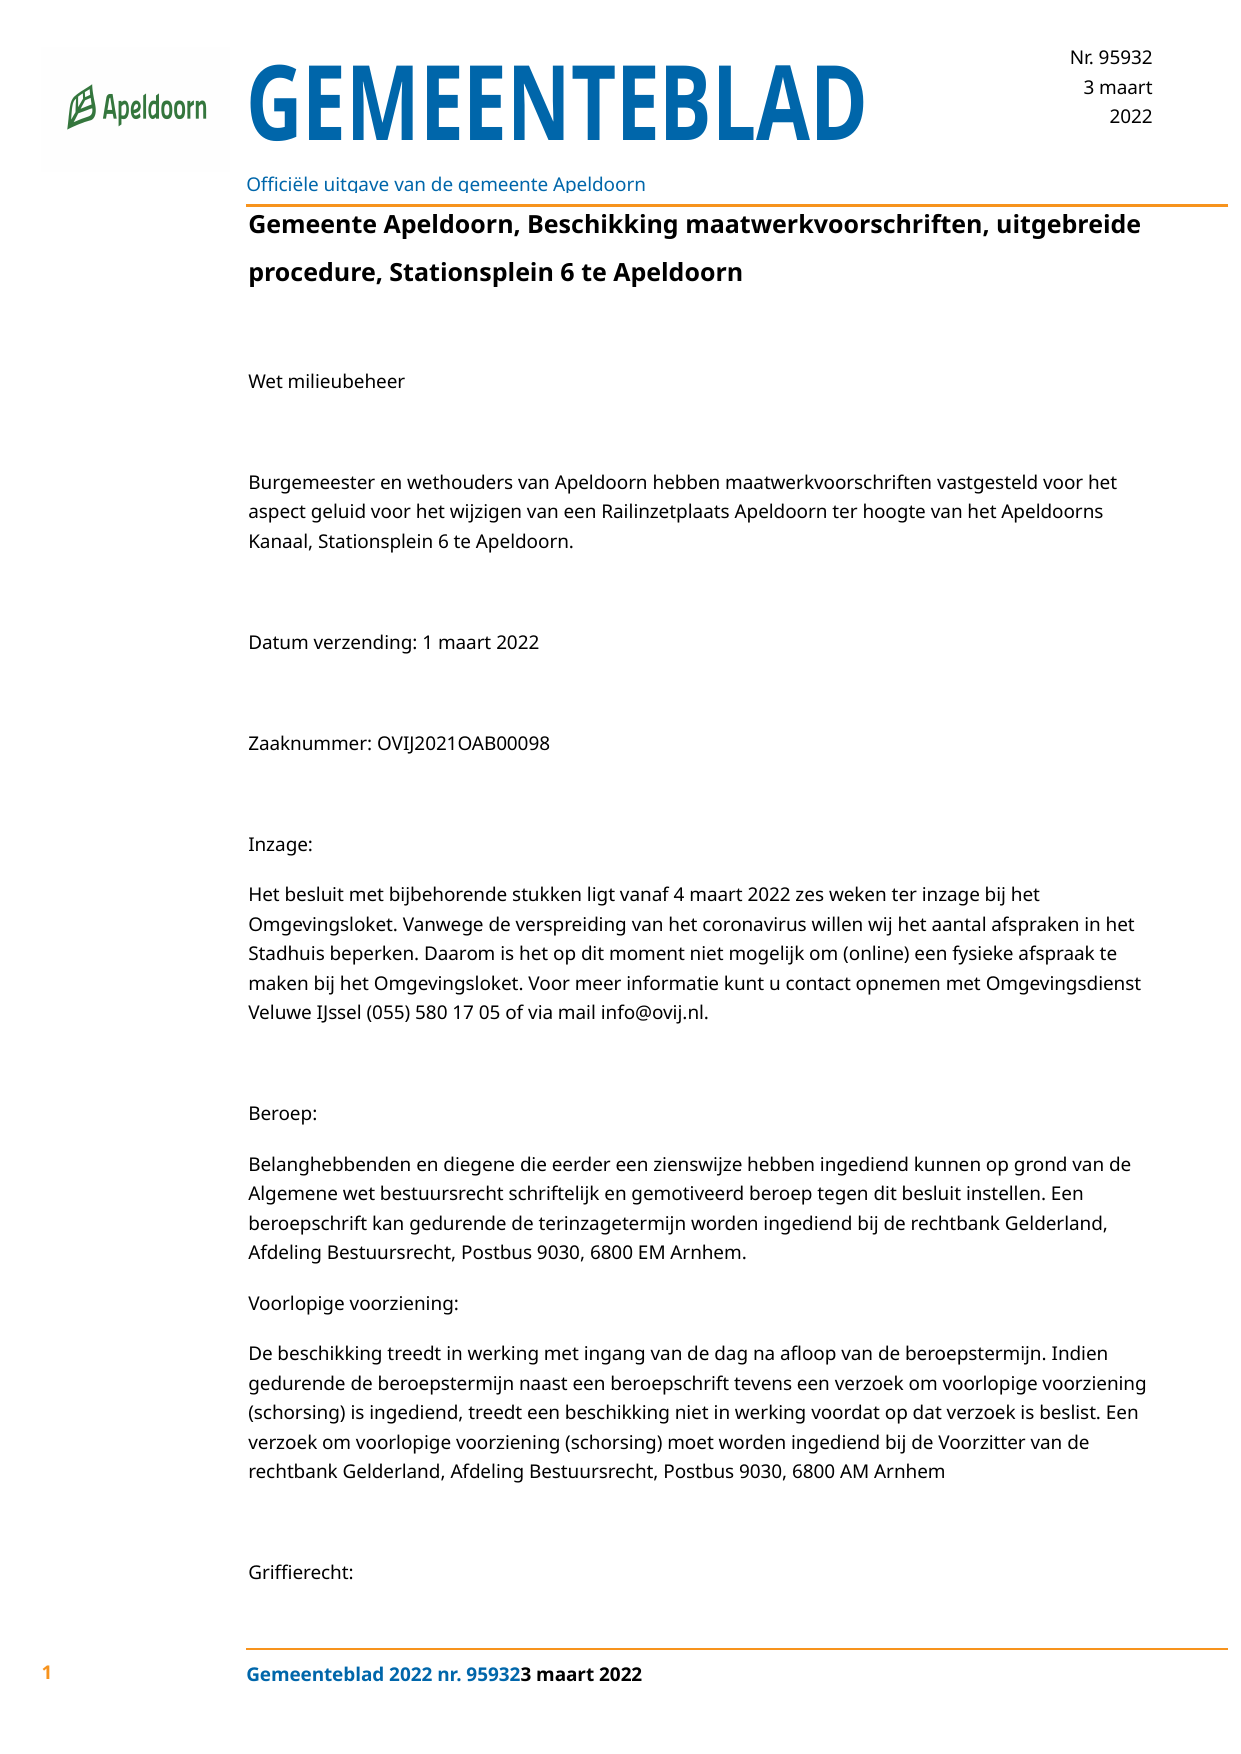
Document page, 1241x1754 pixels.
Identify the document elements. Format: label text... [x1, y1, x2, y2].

text Griffierecht: [248, 1559, 1152, 1585]
text Wet milieubeheer [248, 368, 1152, 394]
text Belanghebbenden en diegene die eerder een zienswijze hebben ingediend kunnen op grond van de Algemene wet bestuursrecht schriftelijk en gemotiveerd beroep tegen dit besluit instellen. Een beroepschrift kan gedurende de terinzagetermijn worden ingediend bij de rechtbank Gelderland, Afdeling Bestuursrecht, Postbus 9030, 6800 EM Arnhem. [248, 1151, 1152, 1265]
text Zaaknummer: OVIJ2021OAB00098 [248, 730, 1152, 756]
text De beschikking treedt in werking met ingang van de dag na afloop van de beroepstermijn. Indien gedurende de beroepstermijn naast een beroepschrift tevens een verzoek om voorlopige voorziening (schorsing) is ingediend, treedt een beschikking niet in werking voordat op dat verzoek is beslist. Een verzoek om voorlopige voorziening (schorsing) moet worden ingediend bij de Voorzitter van de rechtbank Gelderland, Afdeling Bestuursrecht, Postbus 9030, 6800 AM Arnhem [248, 1340, 1152, 1484]
text Voorlopige voorziening: [248, 1290, 1152, 1316]
text Burgemeester en wethouders van Apeldoorn hebben maatwerkvoorschriften vastgesteld voor het aspect geluid voor het wijzigen van een Railinzetplaats Apeldoorn ter hoogte van het Apeldoorns Kanaal, Stationsplein 6 te Apeldoorn. [248, 469, 1152, 554]
text Gemeente Apeldoorn, Beschikking maatwerkvoorschriften, uitgebreide procedure, Stationsplein 6 te Apeldoorn [248, 207, 1152, 288]
text Inzage: [248, 831, 1152, 857]
text Het besluit met bijbehorende stukken ligt vanaf 4 maart 2022 zes weken ter inzage bij het Omgevingsloket. Vanwege de verspreiding van het coronavirus willen wij het aantal afspraken in het Stadhuis beperken. Daarom is het op dit moment niet mogelijk om (online) een fysieke afspraak te maken bij het Omgevingsloket. Voor meer informatie kunt u contact opnemen met Omgevingsdienst Veluwe IJssel (055) 580 17 05 of via mail info@ovij.nl. [248, 881, 1152, 1025]
text Datum verzending: 1 maart 2022 [248, 629, 1152, 655]
picture [41, 47, 231, 172]
text Beroep: [248, 1100, 1152, 1126]
